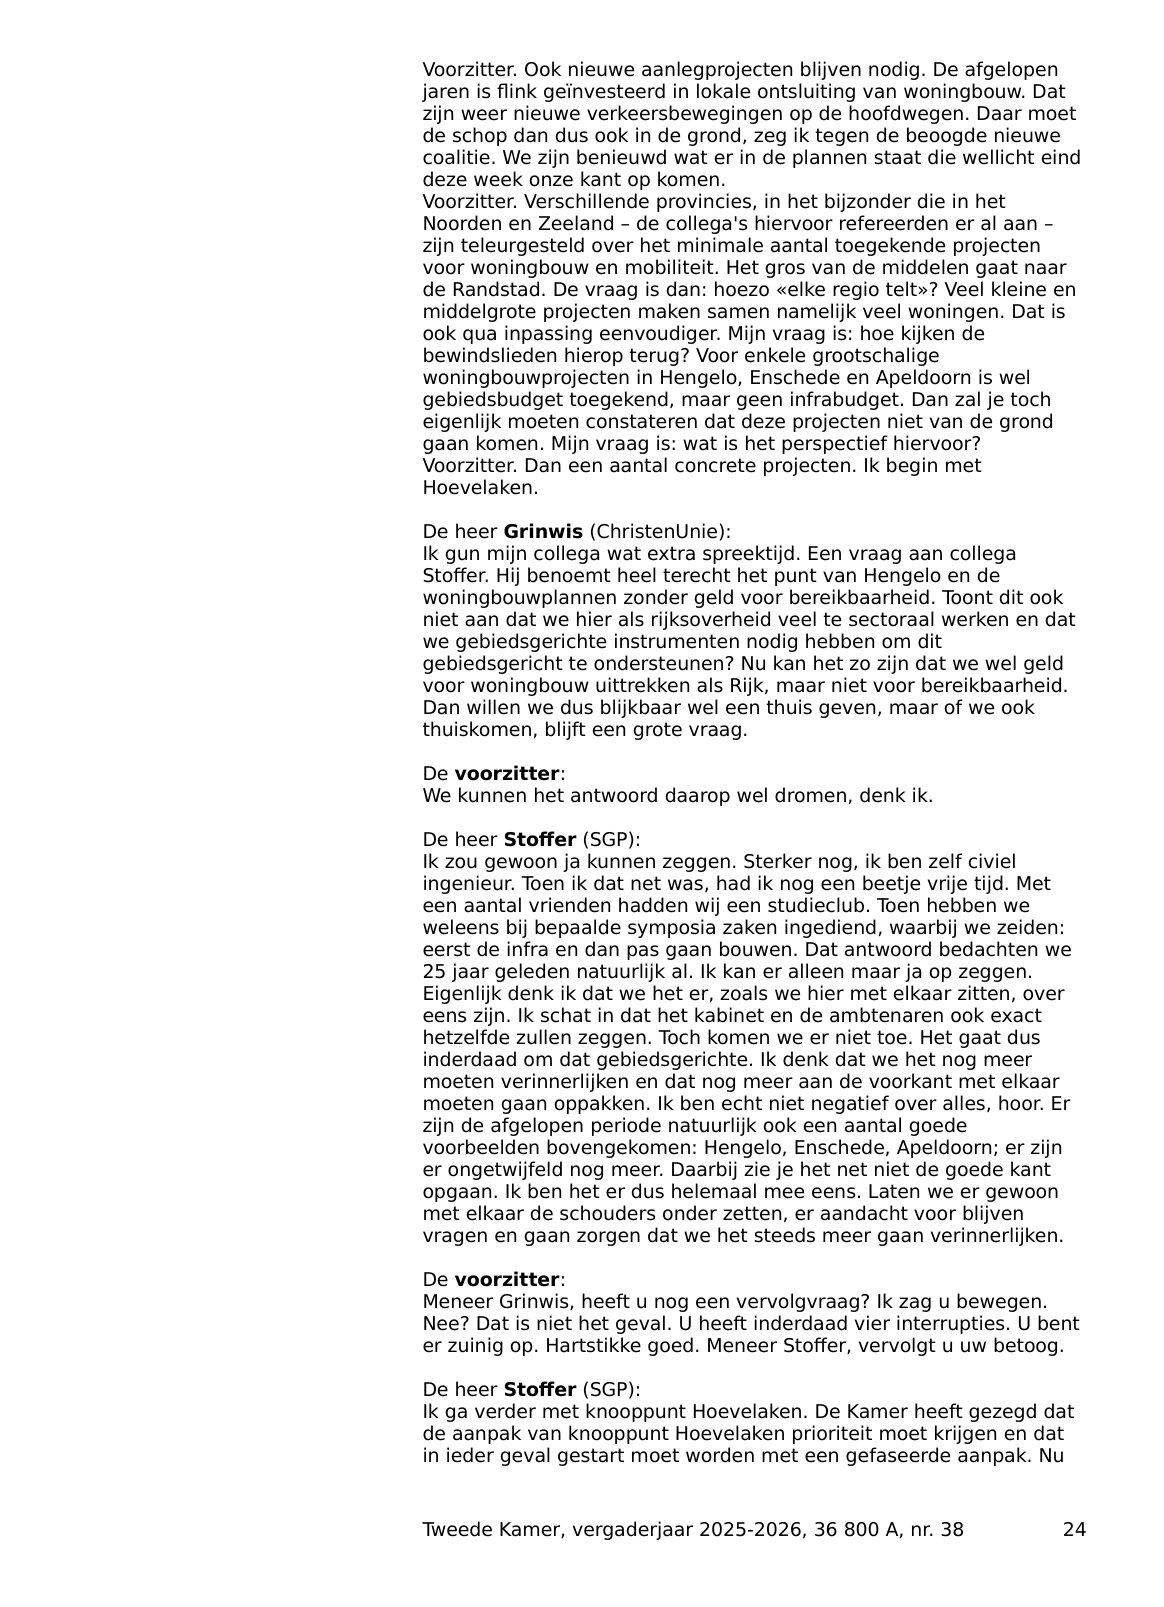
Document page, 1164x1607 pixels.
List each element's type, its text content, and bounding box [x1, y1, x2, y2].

text Ik zou gewoon ja kunnen zeggen. Sterker nog, ik ben zelf civiel ingenieur. Toen ik dat net was, had ik nog een beetje vrije tijd. Met een aantal vrienden hadden wij een studieclub. Toen hebben we weleens bij bepaalde symposia zaken ingediend, waarbij we zeiden: eerst de infra en dan pas gaan bouwen. Dat antwoord bedachten we 25 jaar geleden natuurlijk al. Ik kan er alleen maar ja op zeggen. Eigenlijk denk ik dat we het er, zoals we hier met elkaar zitten, over eens zijn. Ik schat in dat het kabinet en de ambtenaren ook exact hetzelfde zullen zeggen. Toch komen we er niet toe. Het gaat dus inderdaad om dat gebiedsgerichte. Ik denk dat we het nog meer moeten verinnerlijken en dat nog meer aan de voorkant met elkaar moeten gaan oppakken. Ik ben echt niet negatief over alles, hoor. Er zijn de afgelopen periode natuurlijk ook een aantal goede voorbeelden bovengekomen: Hengelo, Enschede, Apeldoorn; er zijn er ongetwijfeld nog meer. Daarbij zie je het net niet de goede kant opgaan. Ik ben het er dus helemaal mee eens. Laten we er gewoon met elkaar de schouders onder zetten, er aandacht voor blijven vragen en gaan zorgen dat we het steeds meer gaan verinnerlijken. [422, 851, 1087, 1247]
text Voorzitter. Ook nieuwe aanlegprojecten blijven nodig. De afgelopen jaren is flink geïnvesteerd in lokale ontsluiting van woningbouw. Dat zijn weer nieuwe verkeersbewegingen op de hoofdwegen. Daar moet de schop dan dus ook in de grond, zeg ik tegen de beoogde nieuwe coalitie. We zijn benieuwd wat er in de plannen staat die wellicht eind deze week onze kant op komen. [422, 59, 1087, 191]
text Ik gun mijn collega wat extra spreektijd. Een vraag aan collega Stoffer. Hij benoemt heel terecht het punt van Hengelo en de woningbouwplannen zonder geld voor bereikbaarheid. Toont dit ook niet aan dat we hier als rijksoverheid veel te sectoraal werken en dat we gebiedsgerichte instrumenten nodig hebben om dit gebiedsgericht te ondersteunen? Nu kan het zo zijn dat we wel geld voor woningbouw uittrekken als Rijk, maar niet voor bereikbaarheid. Dan willen we dus blijkbaar wel een thuis geven, maar of we ook thuiskomen, blijft een grote vraag. [422, 543, 1087, 741]
text De heer Grinwis (ChristenUnie): [422, 521, 1087, 543]
text De heer Stoffer (SGP): [422, 1379, 1087, 1401]
text Voorzitter. Dan een aantal concrete projecten. Ik begin met Hoevelaken. [422, 455, 1087, 499]
text Ik ga verder met knooppunt Hoevelaken. De Kamer heeft gezegd dat de aanpak van knooppunt Hoevelaken prioriteit moet krijgen en dat in ieder geval gestart moet worden met een gefaseerde aanpak. Nu [422, 1401, 1087, 1467]
text We kunnen het antwoord daarop wel dromen, denk ik. [422, 785, 1087, 807]
text Meneer Grinwis, heeft u nog een vervolgvraag? Ik zag u bewegen. Nee? Dat is niet het geval. U heeft inderdaad vier interrupties. U bent er zuinig op. Hartstikke goed. Meneer Stoffer, vervolgt u uw betoog. [422, 1291, 1087, 1357]
text De voorzitter: [422, 763, 1087, 785]
text De voorzitter: [422, 1269, 1087, 1291]
text De heer Stoffer (SGP): [422, 829, 1087, 851]
text Voorzitter. Verschillende provincies, in het bijzonder die in het Noorden en Zeeland – de collega's hiervoor refereerden er al aan – zijn teleurgesteld over het minimale aantal toegekende projecten voor woningbouw en mobiliteit. Het gros van de middelen gaat naar de Randstad. De vraag is dan: hoezo «elke regio telt»? Veel kleine en middelgrote projecten maken samen namelijk veel woningen. Dat is ook qua inpassing eenvoudiger. Mijn vraag is: hoe kijken de bewindslieden hierop terug? Voor enkele grootschalige woningbouwprojecten in Hengelo, Enschede en Apeldoorn is wel gebiedsbudget toegekend, maar geen infrabudget. Dan zal je toch eigenlijk moeten constateren dat deze projecten niet van de grond gaan komen. Mijn vraag is: wat is het perspectief hiervoor? [422, 191, 1087, 455]
